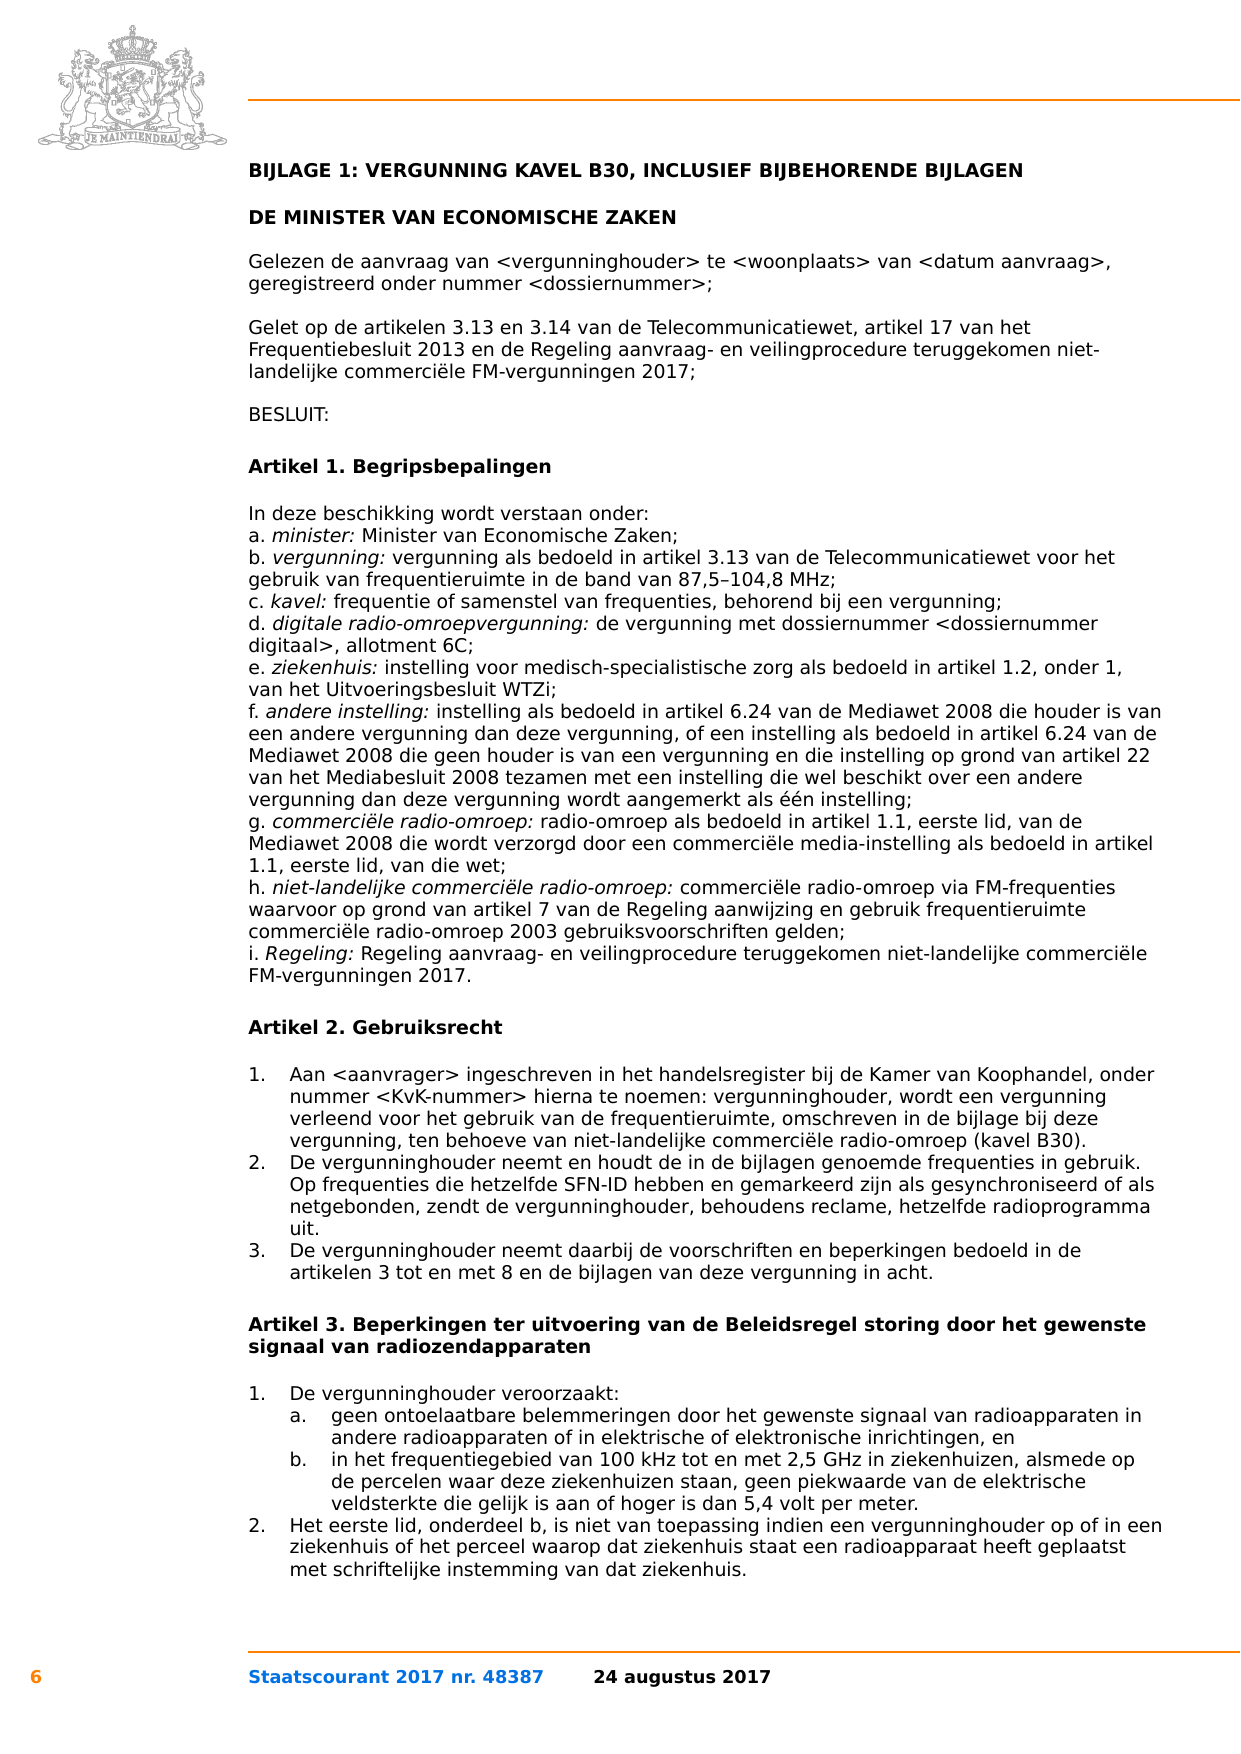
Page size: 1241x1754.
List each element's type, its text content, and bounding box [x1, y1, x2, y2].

text d. digitale radio-omroepvergunning: de vergunning met dossiernummer <dossiernummer digitaal>, allotment 6C; [248, 613, 1163, 657]
text 3. De vergunninghouder neemt daarbij de voorschriften en beperkingen bedoeld in de artikelen 3 tot en met 8 en de bijlagen van deze vergunning in acht. [248, 1240, 1163, 1284]
text g. commerciële radio-omroep: radio-omroep als bedoeld in artikel 1.1, eerste lid, van de Mediawet 2008 die wordt verzorgd door een commerciële media-instelling als bedoeld in artikel 1.1, eerste lid, van die wet; [248, 811, 1163, 877]
text Gelezen de aanvraag van <vergunninghouder> te <woonplaats> van <datum aanvraag>, geregistreerd onder nummer <dossiernummer>; [248, 251, 1163, 295]
text Gelet op de artikelen 3.13 en 3.14 van de Telecommunicatiewet, artikel 17 van het Frequentiebesluit 2013 en de Regeling aanvraag- en veilingprocedure teruggekomen niet-landelijke commerciële FM-vergunningen 2017; [248, 317, 1163, 382]
text f. andere instelling: instelling als bedoeld in artikel 6.24 van de Mediawet 2008 die houder is van een andere vergunning dan deze vergunning, of een instelling als bedoeld in artikel 6.24 van de Mediawet 2008 die geen houder is van een vergunning en die instelling op grond van artikel 22 van het Mediabesluit 2008 tezamen met een instelling die wel beschikt over een andere vergunning dan deze vergunning wordt aangemerkt als één instelling; [248, 701, 1163, 811]
text h. niet-landelijke commerciële radio-omroep: commerciële radio-omroep via FM-frequenties waarvoor op grond van artikel 7 van de Regeling aanwijzing en gebruik frequentieruimte commerciële radio-omroep 2003 gebruiksvoorschriften gelden; [248, 877, 1163, 943]
text e. ziekenhuis: instelling voor medisch-specialistische zorg als bedoeld in artikel 1.2, onder 1, van het Uitvoeringsbesluit WTZi; [248, 657, 1163, 701]
subtitle BIJLAGE 1: VERGUNNING KAVEL B30, INCLUSIEF BIJBEHORENDE BIJLAGEN [248, 160, 1163, 182]
text c. kavel: frequentie of samenstel van frequenties, behorend bij een vergunning; [248, 591, 1163, 613]
text 2. Het eerste lid, onderdeel b, is niet van toepassing indien een vergunninghouder op of in een ziekenhuis of het perceel waarop dat ziekenhuis staat een radioapparaat heeft geplaatst met schriftelijke instemming van dat ziekenhuis. [248, 1514, 1163, 1580]
subtitle Artikel 3. Beperkingen ter uitvoering van de Beleidsregel storing door het gewenste signaal van radiozendapparaten [248, 1314, 1163, 1358]
text i. Regeling: Regeling aanvraag- en veilingprocedure teruggekomen niet-landelijke commerciële FM-vergunningen 2017. [248, 943, 1163, 987]
text 1. Aan <aanvrager> ingeschreven in het handelsregister bij de Kamer van Koophandel, onder nummer <KvK-nummer> hierna te noemen: vergunninghouder, wordt een vergunning verleend voor het gebruik van de frequentieruimte, omschreven in de bijlage bij deze vergunning, ten behoeve van niet-landelijke commerciële radio-omroep (kavel B30). [248, 1064, 1163, 1152]
text b. vergunning: vergunning als bedoeld in artikel 3.13 van de Telecommunicatiewet voor het gebruik van frequentieruimte in de band van 87,5–104,8 MHz; [248, 547, 1163, 591]
subtitle Artikel 2. Gebruiksrecht [248, 1017, 1163, 1039]
text BESLUIT: [248, 404, 1163, 426]
text b. in het frequentiegebied van 100 kHz tot en met 2,5 GHz in ziekenhuizen, alsmede op de percelen waar deze ziekenhuizen staan, geen piekwaarde van de elektrische veldsterkte die gelijk is aan of hoger is dan 5,4 volt per meter. [289, 1448, 1163, 1514]
text a. geen ontoelaatbare belemmeringen door het gewenste signaal van radioapparaten in andere radioapparaten of in elektrische of elektronische inrichtingen, en [289, 1404, 1163, 1448]
text 1. De vergunninghouder veroorzaakt: [248, 1383, 1163, 1404]
text DE MINISTER VAN ECONOMISCHE ZAKEN [248, 207, 1163, 229]
text 2. De vergunninghouder neemt en houdt de in de bijlagen genoemde frequenties in gebruik. Op frequenties die hetzelfde SFN-ID hebben en gemarkeerd zijn als gesynchroniseerd of als netgebonden, zendt de vergunninghouder, behoudens reclame, hetzelfde radioprogramma uit. [248, 1152, 1163, 1240]
subtitle Artikel 1. Begripsbepalingen [248, 456, 1163, 478]
text a. minister: Minister van Economische Zaken; [248, 525, 1163, 547]
text In deze beschikking wordt verstaan onder: [248, 503, 1163, 525]
picture [38, 25, 227, 150]
